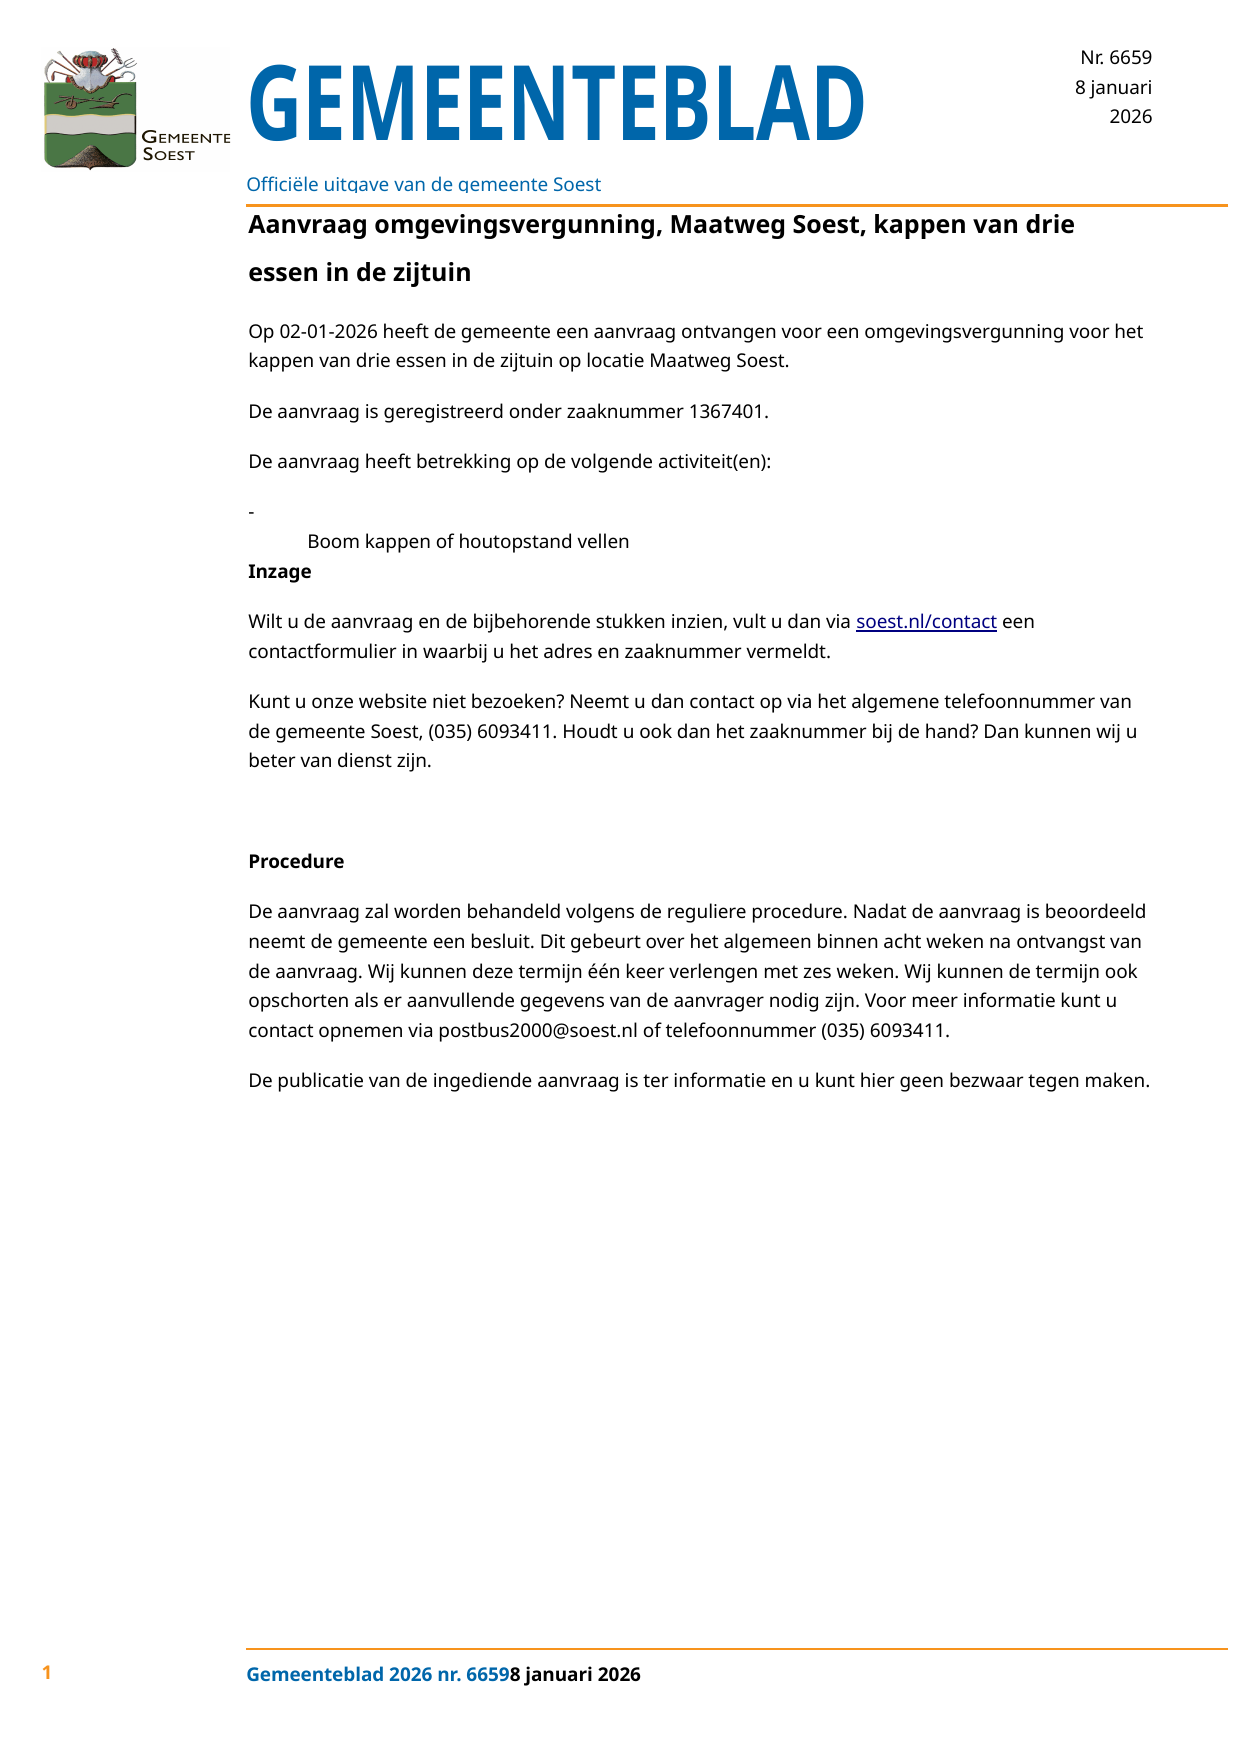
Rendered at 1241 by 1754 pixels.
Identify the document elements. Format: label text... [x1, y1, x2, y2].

text De aanvraag is geregistreerd onder zaaknummer 1367401. [248, 398, 1152, 424]
text De aanvraag heeft betrekking op de volgende activiteit(en): [248, 448, 1152, 474]
text Aanvraag omgevingsvergunning, Maatweg Soest, kappen van drie essen in de zijtuin [248, 207, 1152, 288]
picture [41, 47, 231, 172]
text Kunt u onze website niet bezoeken? Neemt u dan contact op via het algemene telefoonnummer van de gemeente Soest, (035) 6093411. Houdt u ook dan het zaaknummer bij de hand? Dan kunnen wij u beter van dienst zijn. [248, 688, 1152, 773]
text Wilt u de aanvraag en de bijbehorende stukken inzien, vult u dan via soest.nl/contact een contactformulier in waarbij u het adres en zaaknummer vermeldt. [248, 608, 1152, 664]
text De aanvraag zal worden behandeld volgens de reguliere procedure. Nadat de aanvraag is beoordeeld neemt de gemeente een besluit. Dit gebeurt over het algemeen binnen acht weken na ontvangst van de aanvraag. Wij kunnen deze termijn één keer verlengen met zes weken. Wij kunnen de termijn ook opschorten als er aanvullende gegevens van de aanvrager nodig zijn. Voor meer informatie kunt u contact opnemen via postbus2000@soest.nl of telefoonnummer (035) 6093411. [248, 899, 1152, 1043]
text Inzage [248, 558, 1152, 584]
list Boom kappen of houtopstand vellen [248, 528, 1152, 554]
text Procedure [248, 848, 1152, 874]
text De publicatie van de ingediende aanvraag is ter informatie en u kunt hier geen bezwaar tegen maken. [248, 1067, 1152, 1093]
text Op 02-01-2026 heeft de gemeente een aanvraag ontvangen voor een omgevingsvergunning voor het kappen van drie essen in de zijtuin op locatie Maatweg Soest. [248, 318, 1152, 373]
